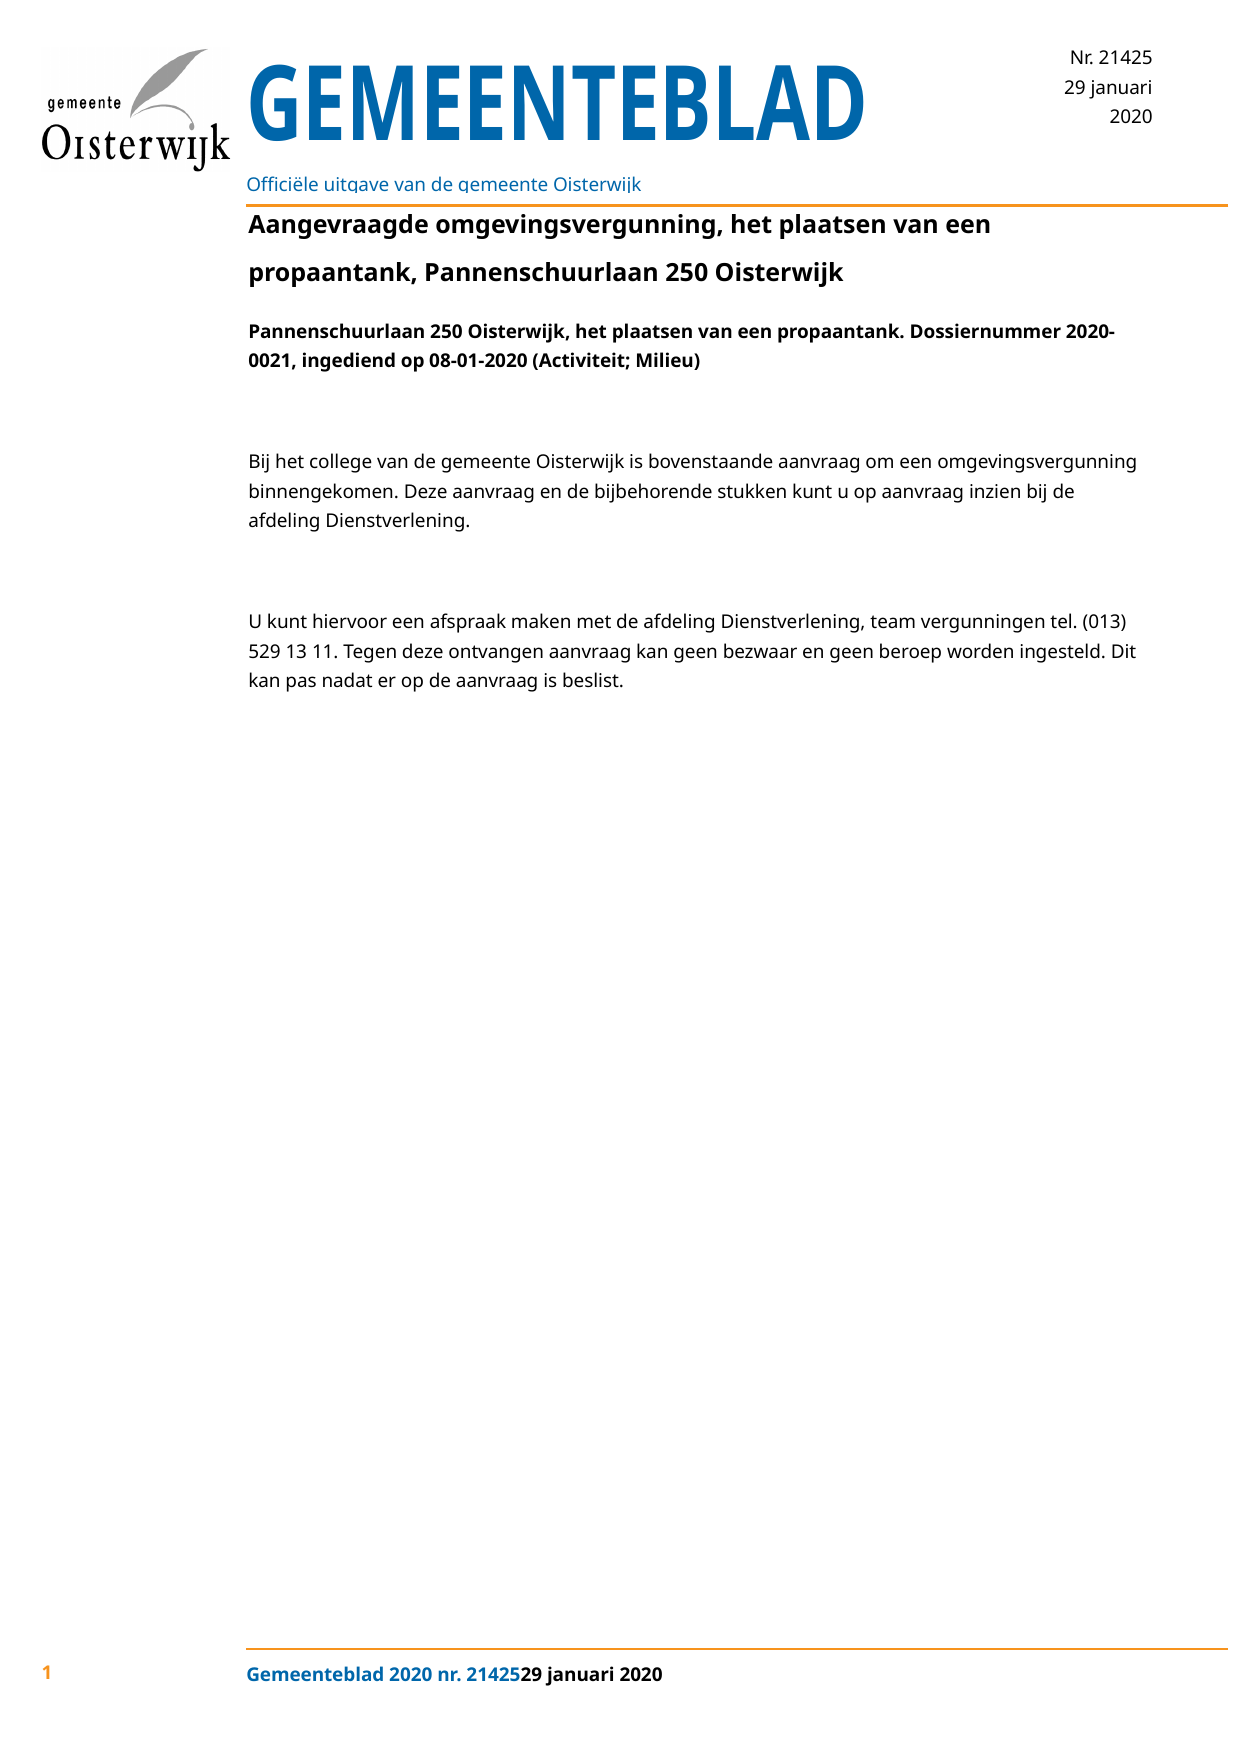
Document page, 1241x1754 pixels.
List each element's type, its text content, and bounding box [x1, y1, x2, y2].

text Bij het college van de gemeente Oisterwijk is bovenstaande aanvraag om een omgevingsvergunning binnengekomen. Deze aanvraag en de bijbehorende stukken kunt u op aanvraag inzien bij de afdeling Dienstverlening. [248, 448, 1152, 533]
text Pannenschuurlaan 250 Oisterwijk, het plaatsen van een propaantank. Dossiernummer 2020-0021, ingediend op 08-01-2020 (Activiteit; Milieu) [248, 318, 1152, 373]
text U kunt hiervoor een afspraak maken met de afdeling Dienstverlening, team vergunningen tel. (013) 529 13 11. Tegen deze ontvangen aanvraag kan geen bezwaar en geen beroep worden ingesteld. Dit kan pas nadat er op de aanvraag is beslist. [248, 608, 1152, 693]
picture [41, 47, 231, 172]
text Aangevraagde omgevingsvergunning, het plaatsen van een propaantank, Pannenschuurlaan 250 Oisterwijk [248, 207, 1152, 288]
